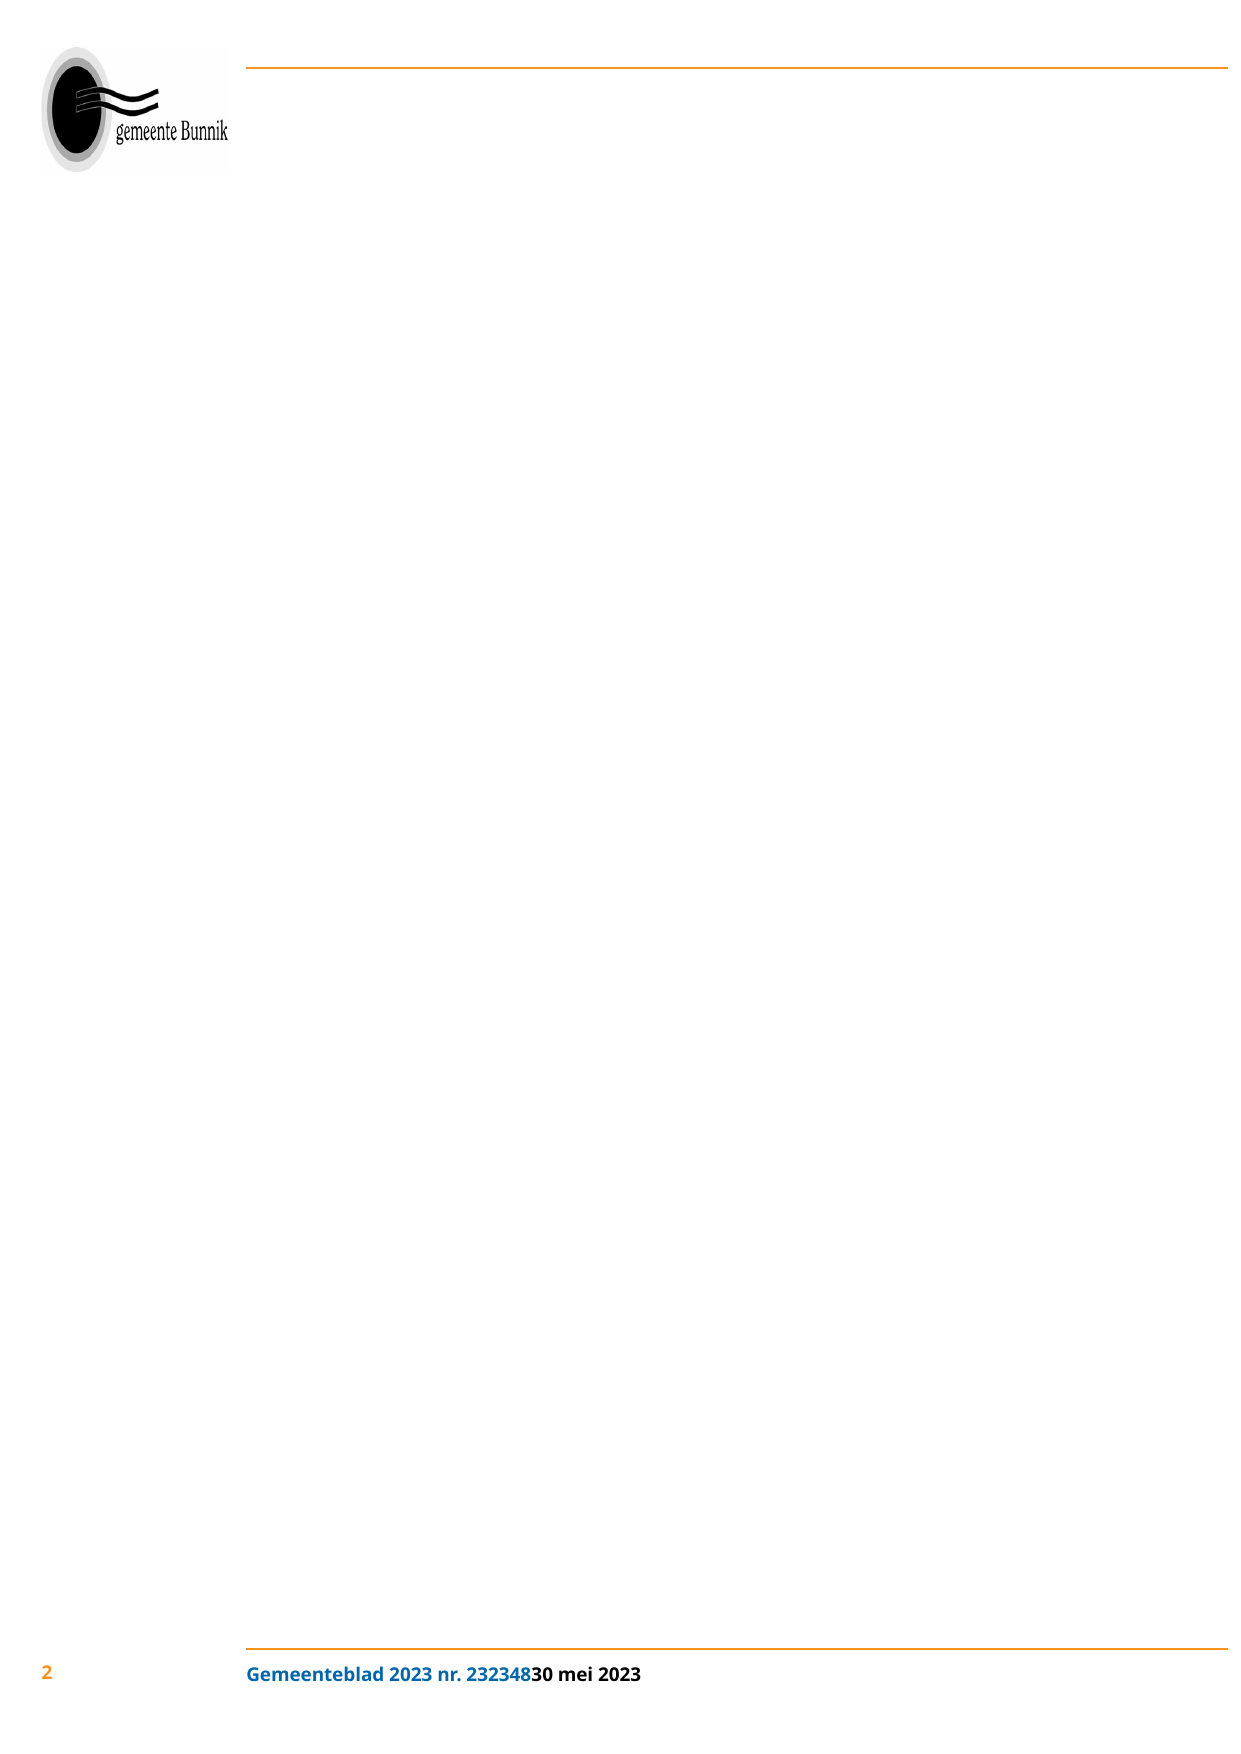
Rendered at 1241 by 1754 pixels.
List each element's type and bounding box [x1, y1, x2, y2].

picture [41, 47, 231, 172]
